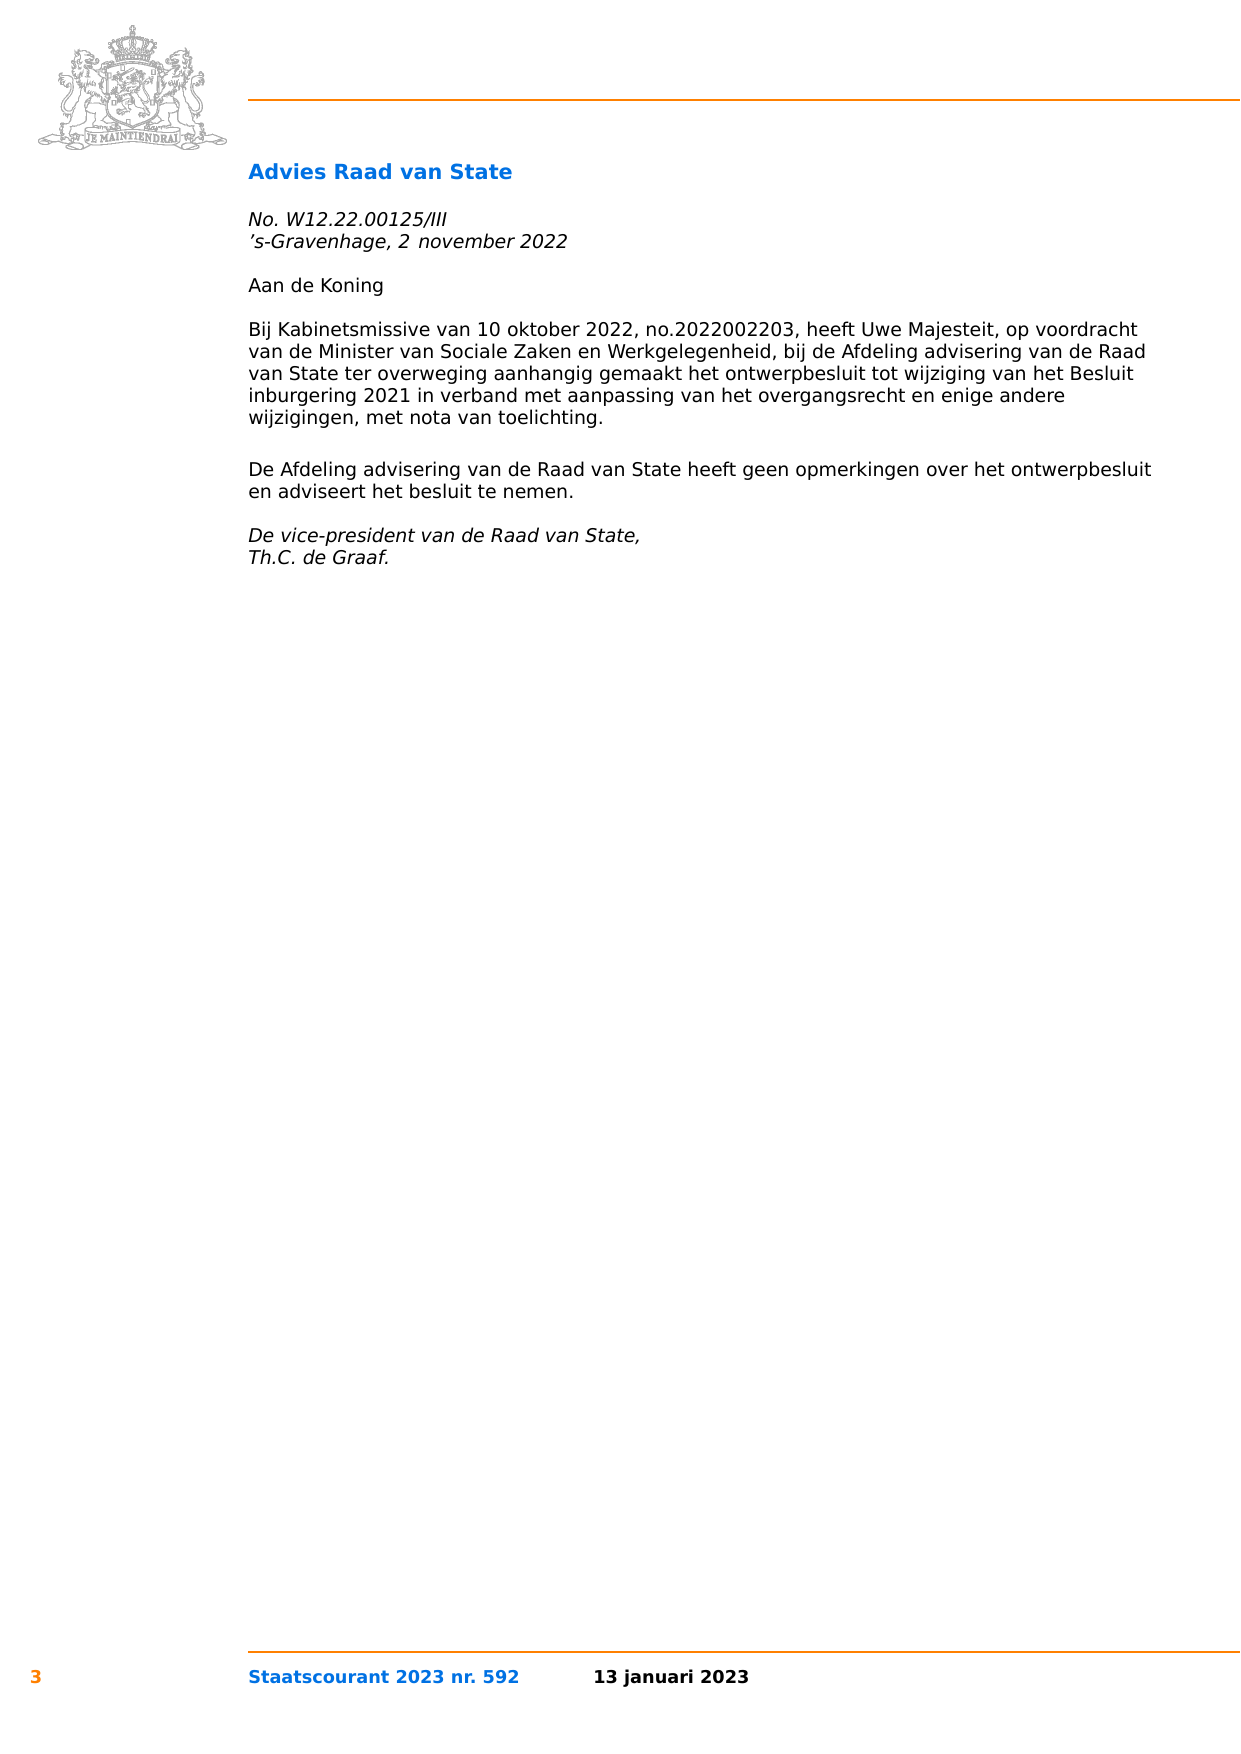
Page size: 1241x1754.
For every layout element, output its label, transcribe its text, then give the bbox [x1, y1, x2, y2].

text De Afdeling advisering van de Raad van State heeft geen opmerkingen over het ontwerpbesluit en adviseert het besluit te nemen. [248, 459, 1163, 503]
text No. W12.22.00125/III [248, 209, 1163, 231]
text Bij Kabinetsmissive van 10 oktober 2022, no.2022002203, heeft Uwe Majesteit, op voordracht van de Minister van Sociale Zaken en Werkgelegenheid, bij de Afdeling advisering van de Raad van State ter overweging aanhangig gemaakt het ontwerpbesluit tot wijziging van het Besluit inburgering 2021 in verband met aanpassing van het overgangsrecht en enige andere wijzigingen, met nota van toelichting. [248, 319, 1163, 429]
picture [38, 25, 227, 150]
text De vice-president van de Raad van State, Th.C. de Graaf. [248, 524, 1163, 568]
text ’s-Gravenhage, 2 november 2022 [248, 231, 1163, 253]
subtitle Advies Raad van State [248, 160, 1163, 184]
text Aan de Koning [248, 275, 1163, 297]
